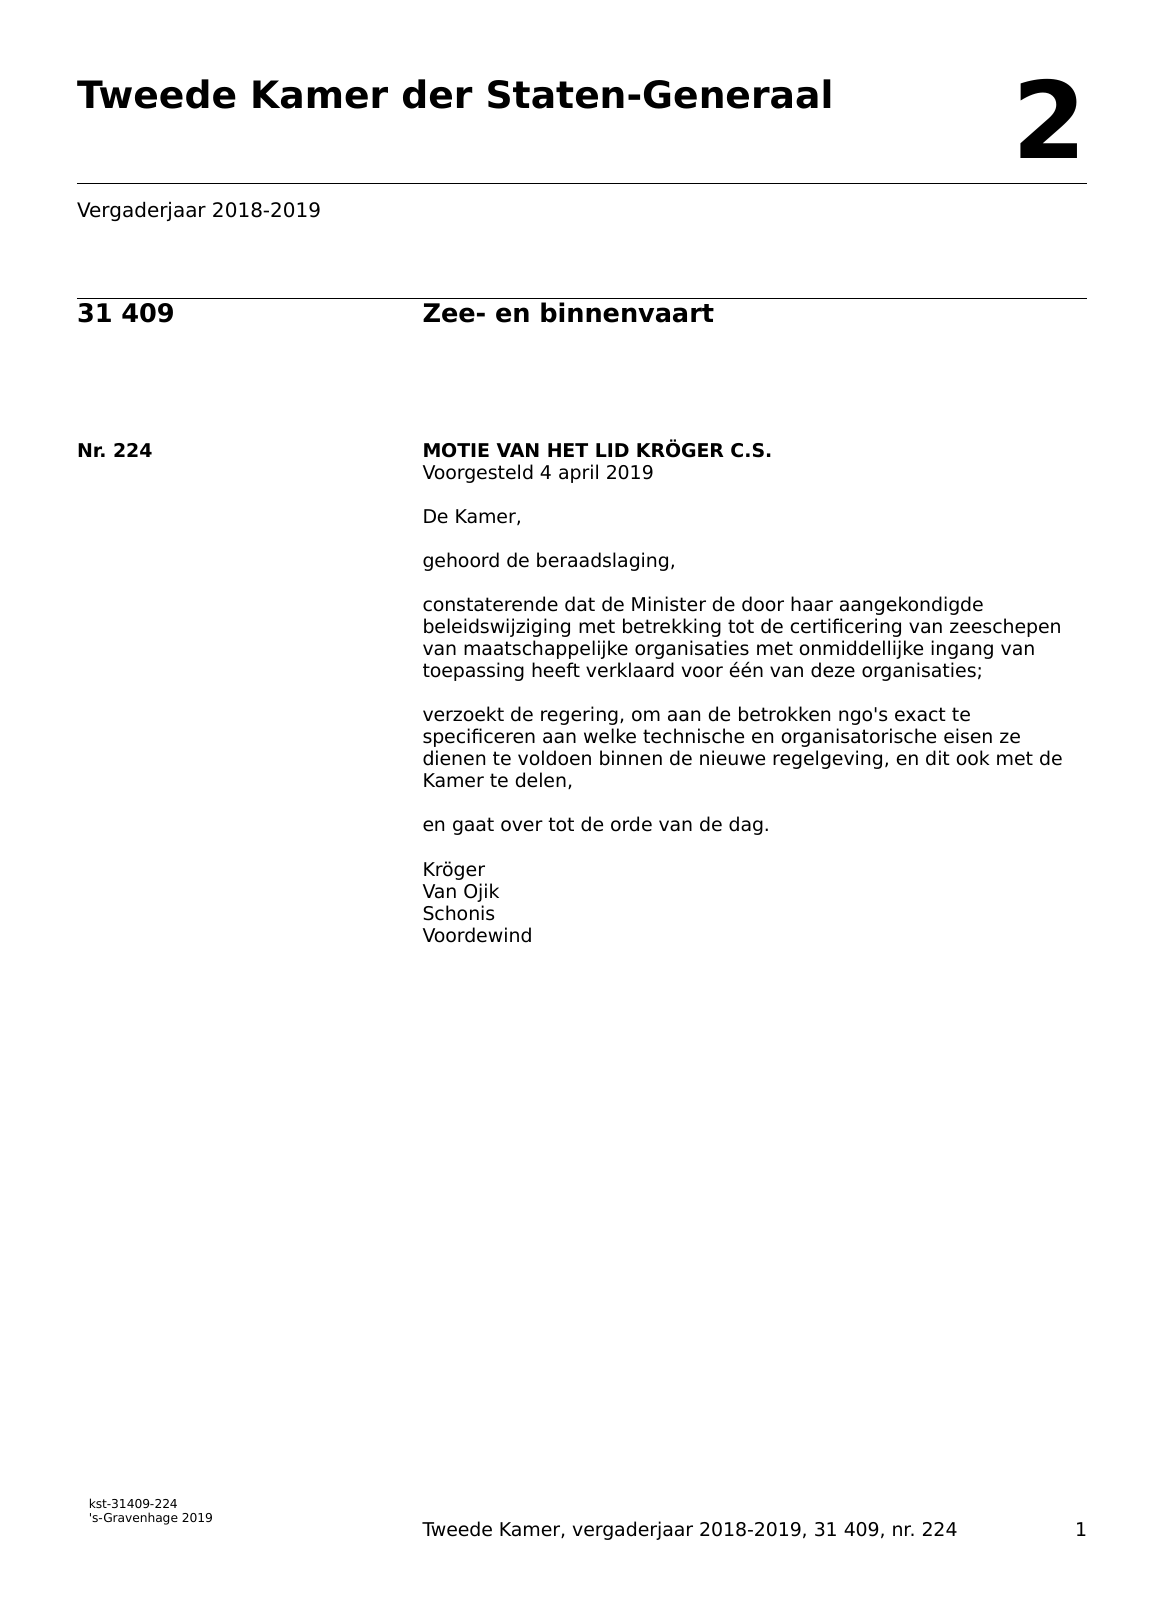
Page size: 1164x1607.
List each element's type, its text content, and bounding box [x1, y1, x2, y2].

text Voorgesteld 4 april 2019 [422, 462, 1087, 484]
text De Kamer, [422, 506, 1087, 528]
table_cell Vergaderjaar 2018-2019 [77, 184, 1087, 298]
text Schonis [422, 902, 1087, 924]
text 's-Gravenhage 2019 [88, 1511, 323, 1525]
table_header Tweede Kamer der Staten-Generaal [77, 59, 886, 183]
text Van Ojik [422, 881, 1087, 902]
text verzoekt de regering, om aan de betrokken ngo's exact te specificeren aan welke technische en organisatorische eisen ze dienen te voldoen binnen de nieuwe regelgeving, en dit ook met de Kamer te delen, [422, 704, 1087, 792]
subtitle Nr. 224 MOTIE VAN HET LID KRÖGER C.S. [77, 440, 1087, 462]
table_header 2 [886, 59, 1087, 183]
text gehoord de beraadslaging, [422, 550, 1087, 572]
subtitle 31 409 Zee- en binnenvaart [77, 299, 1087, 329]
text constaterende dat de Minister de door haar aangekondigde beleidswijziging met betrekking tot de certificering van zeeschepen van maatschappelijke organisaties met onmiddellijke ingang van toepassing heeft verklaard voor één van deze organisaties; [422, 594, 1087, 682]
text en gaat over tot de orde van de dag. [422, 814, 1087, 836]
text Kröger [422, 858, 1087, 881]
text Voordewind [422, 924, 1087, 946]
text kst-31409-224 [88, 1497, 323, 1511]
